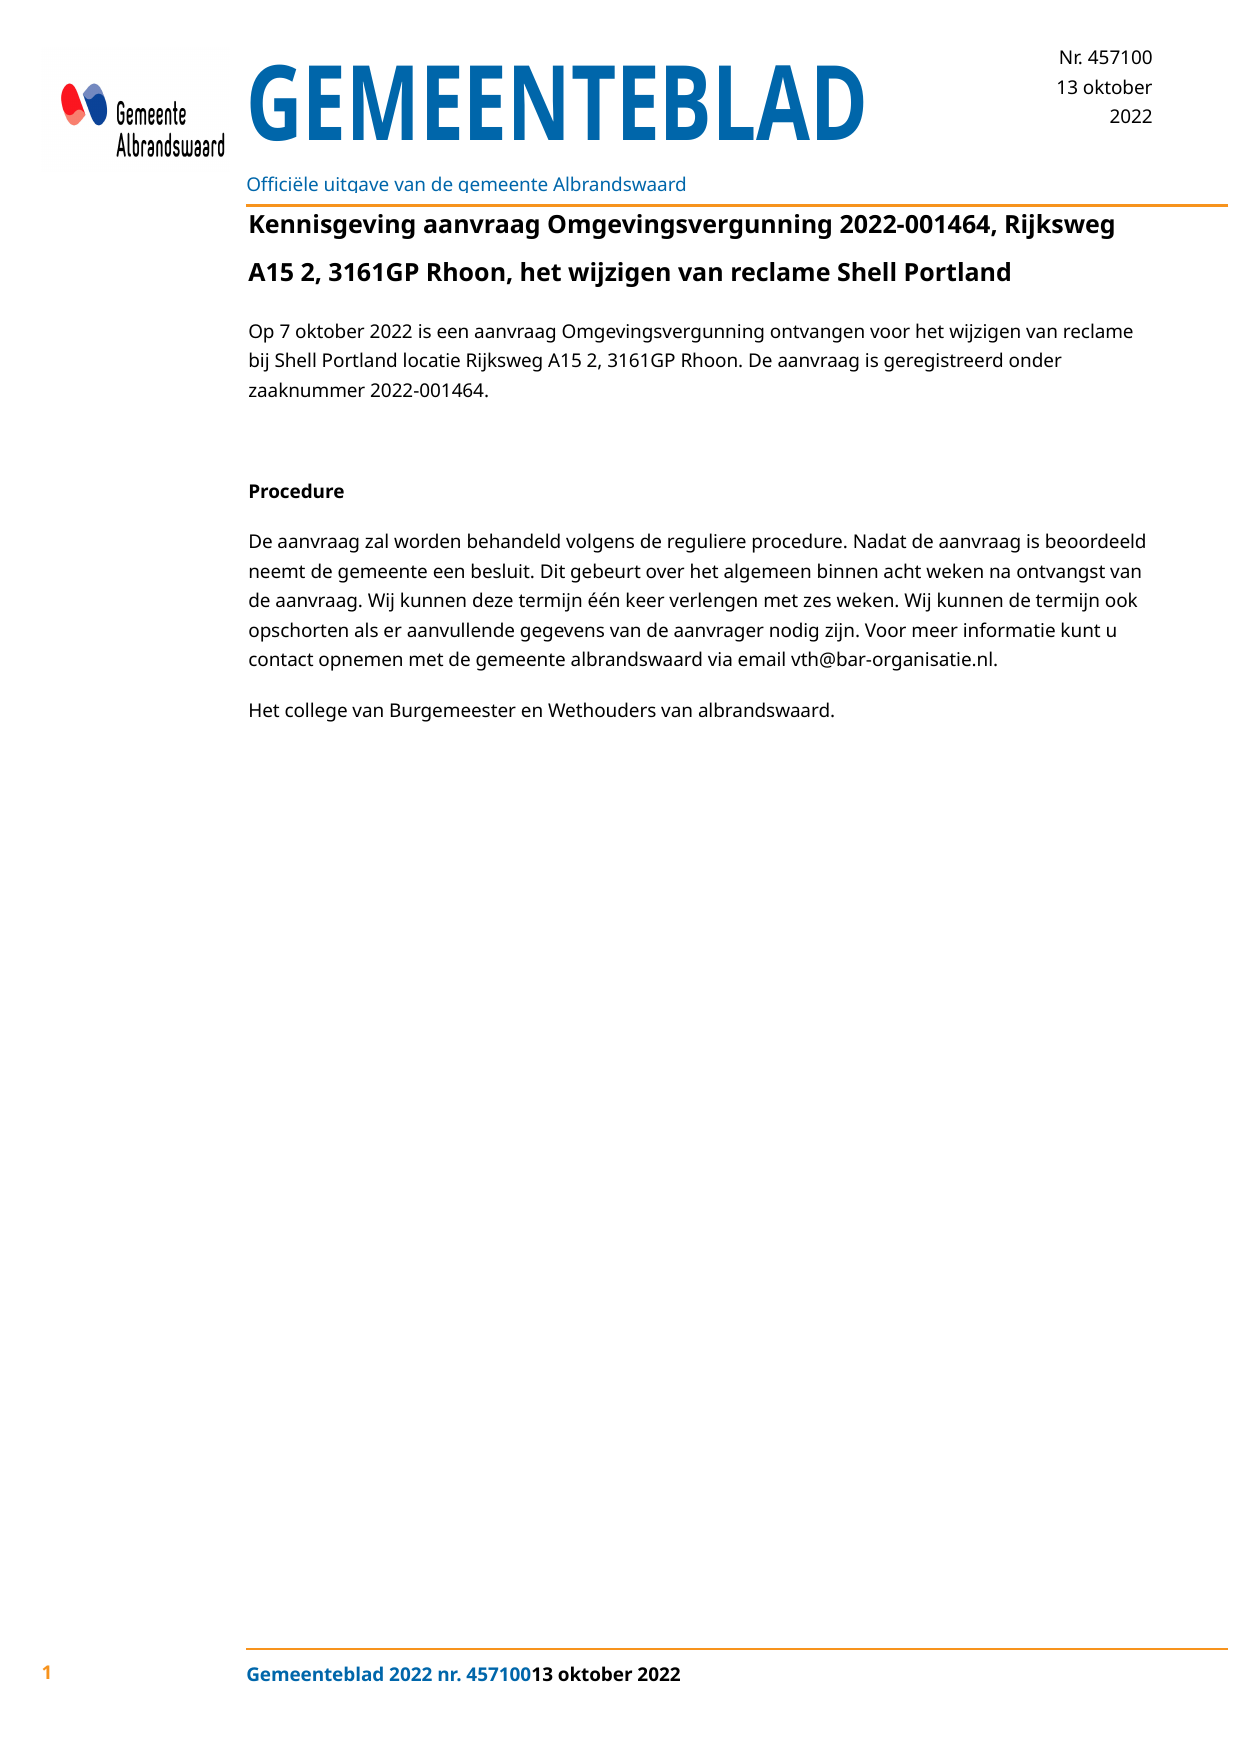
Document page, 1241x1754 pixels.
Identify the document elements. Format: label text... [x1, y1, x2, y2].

text Op 7 oktober 2022 is een aanvraag Omgevingsvergunning ontvangen voor het wijzigen van reclame bij Shell Portland locatie Rijksweg A15 2, 3161GP Rhoon. De aanvraag is geregistreerd onder zaaknummer 2022-001464. [248, 318, 1152, 403]
picture [41, 47, 231, 172]
text Kennisgeving aanvraag Omgevingsvergunning 2022-001464, Rijksweg A15 2, 3161GP Rhoon, het wijzigen van reclame Shell Portland [248, 207, 1152, 288]
text Het college van Burgemeester en Wethouders van albrandswaard. [248, 697, 1152, 723]
text Procedure [248, 478, 1152, 504]
text De aanvraag zal worden behandeld volgens de reguliere procedure. Nadat de aanvraag is beoordeeld neemt de gemeente een besluit. Dit gebeurt over het algemeen binnen acht weken na ontvangst van de aanvraag. Wij kunnen deze termijn één keer verlengen met zes weken. Wij kunnen de termijn ook opschorten als er aanvullende gegevens van de aanvrager nodig zijn. Voor meer informatie kunt u contact opnemen met de gemeente albrandswaard via email vth@bar-organisatie.nl. [248, 528, 1152, 672]
